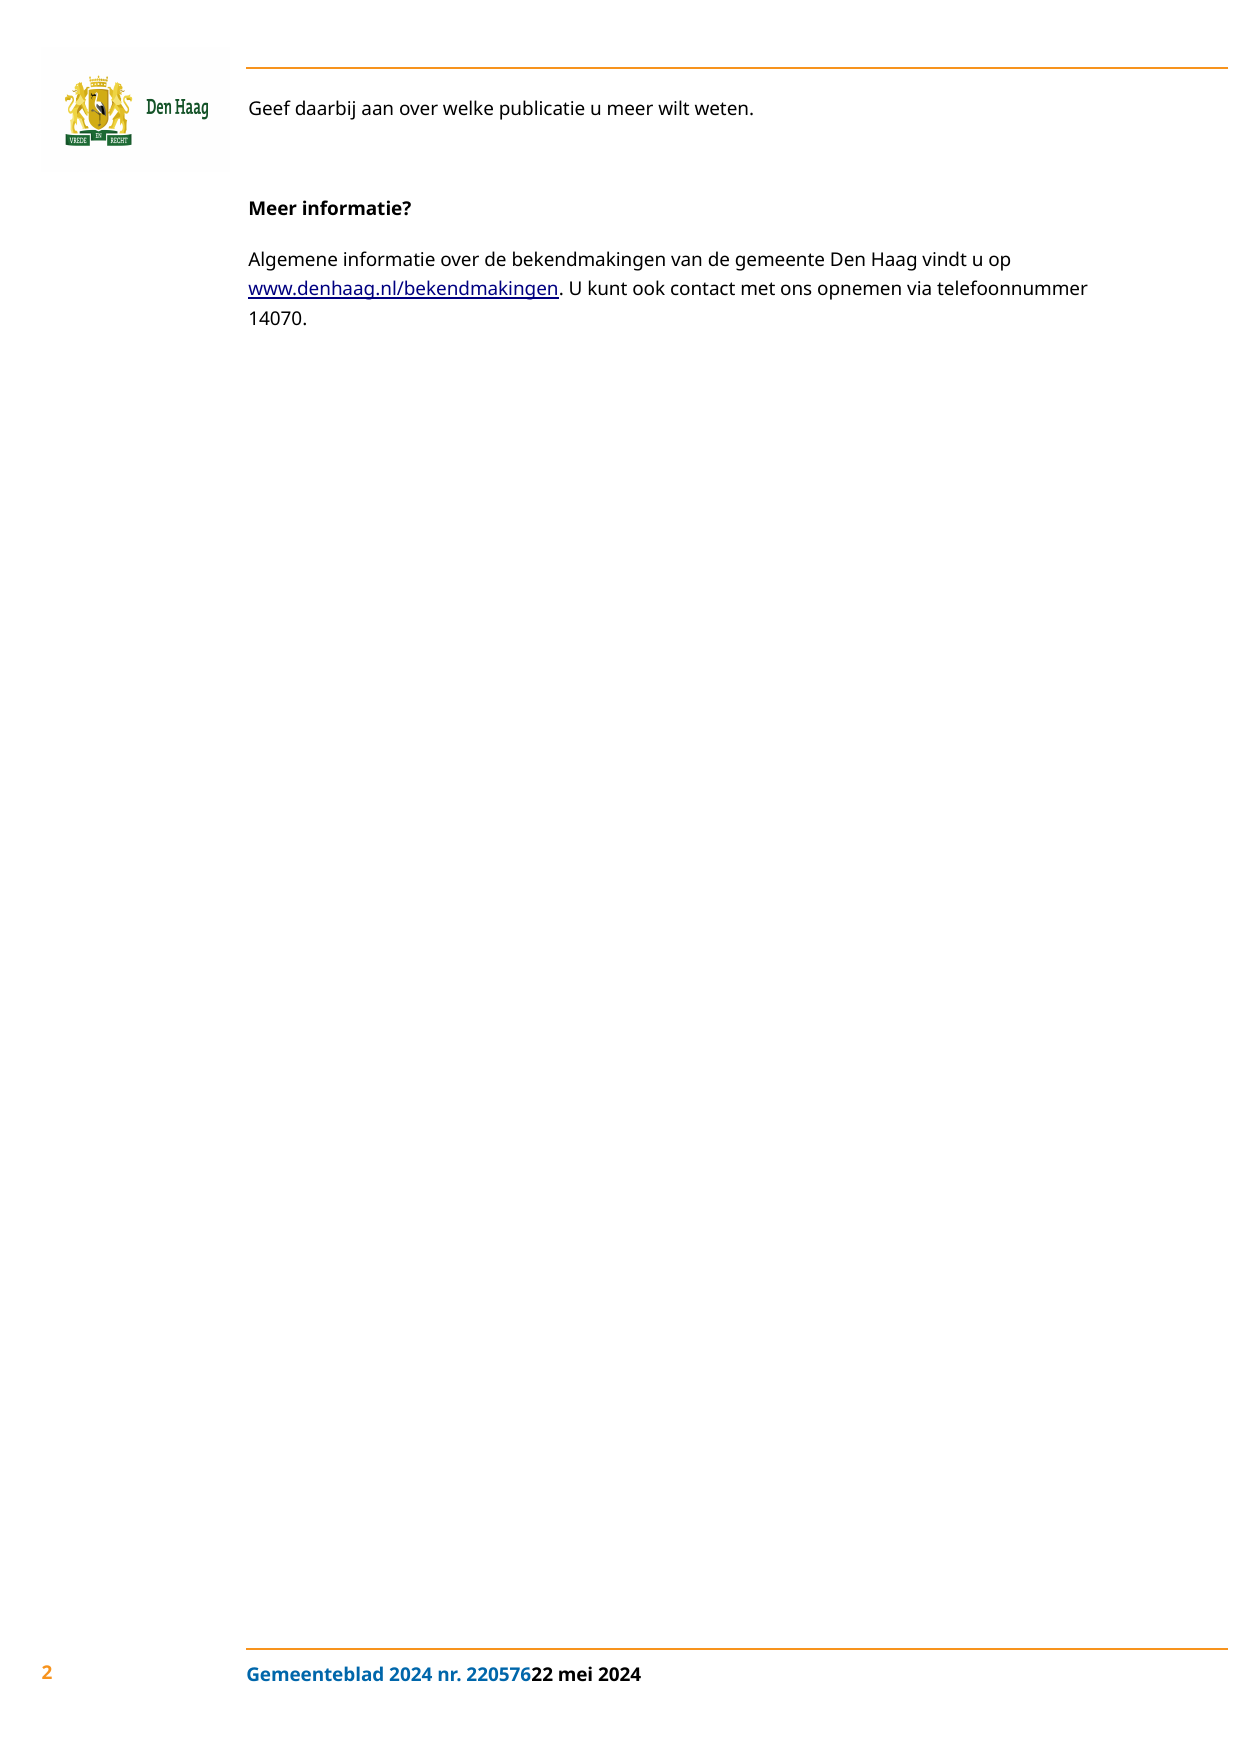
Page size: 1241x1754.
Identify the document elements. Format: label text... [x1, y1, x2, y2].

picture [41, 47, 231, 172]
text Meer informatie? [248, 196, 1152, 221]
text Geef daarbij aan over welke publicatie u meer wilt weten. [248, 95, 1152, 121]
text Algemene informatie over de bekendmakingen van de gemeente Den Haag vindt u op www.denhaag.nl/bekendmakingen. U kunt ook contact met ons opnemen via telefoonnummer 14070. [248, 246, 1152, 331]
